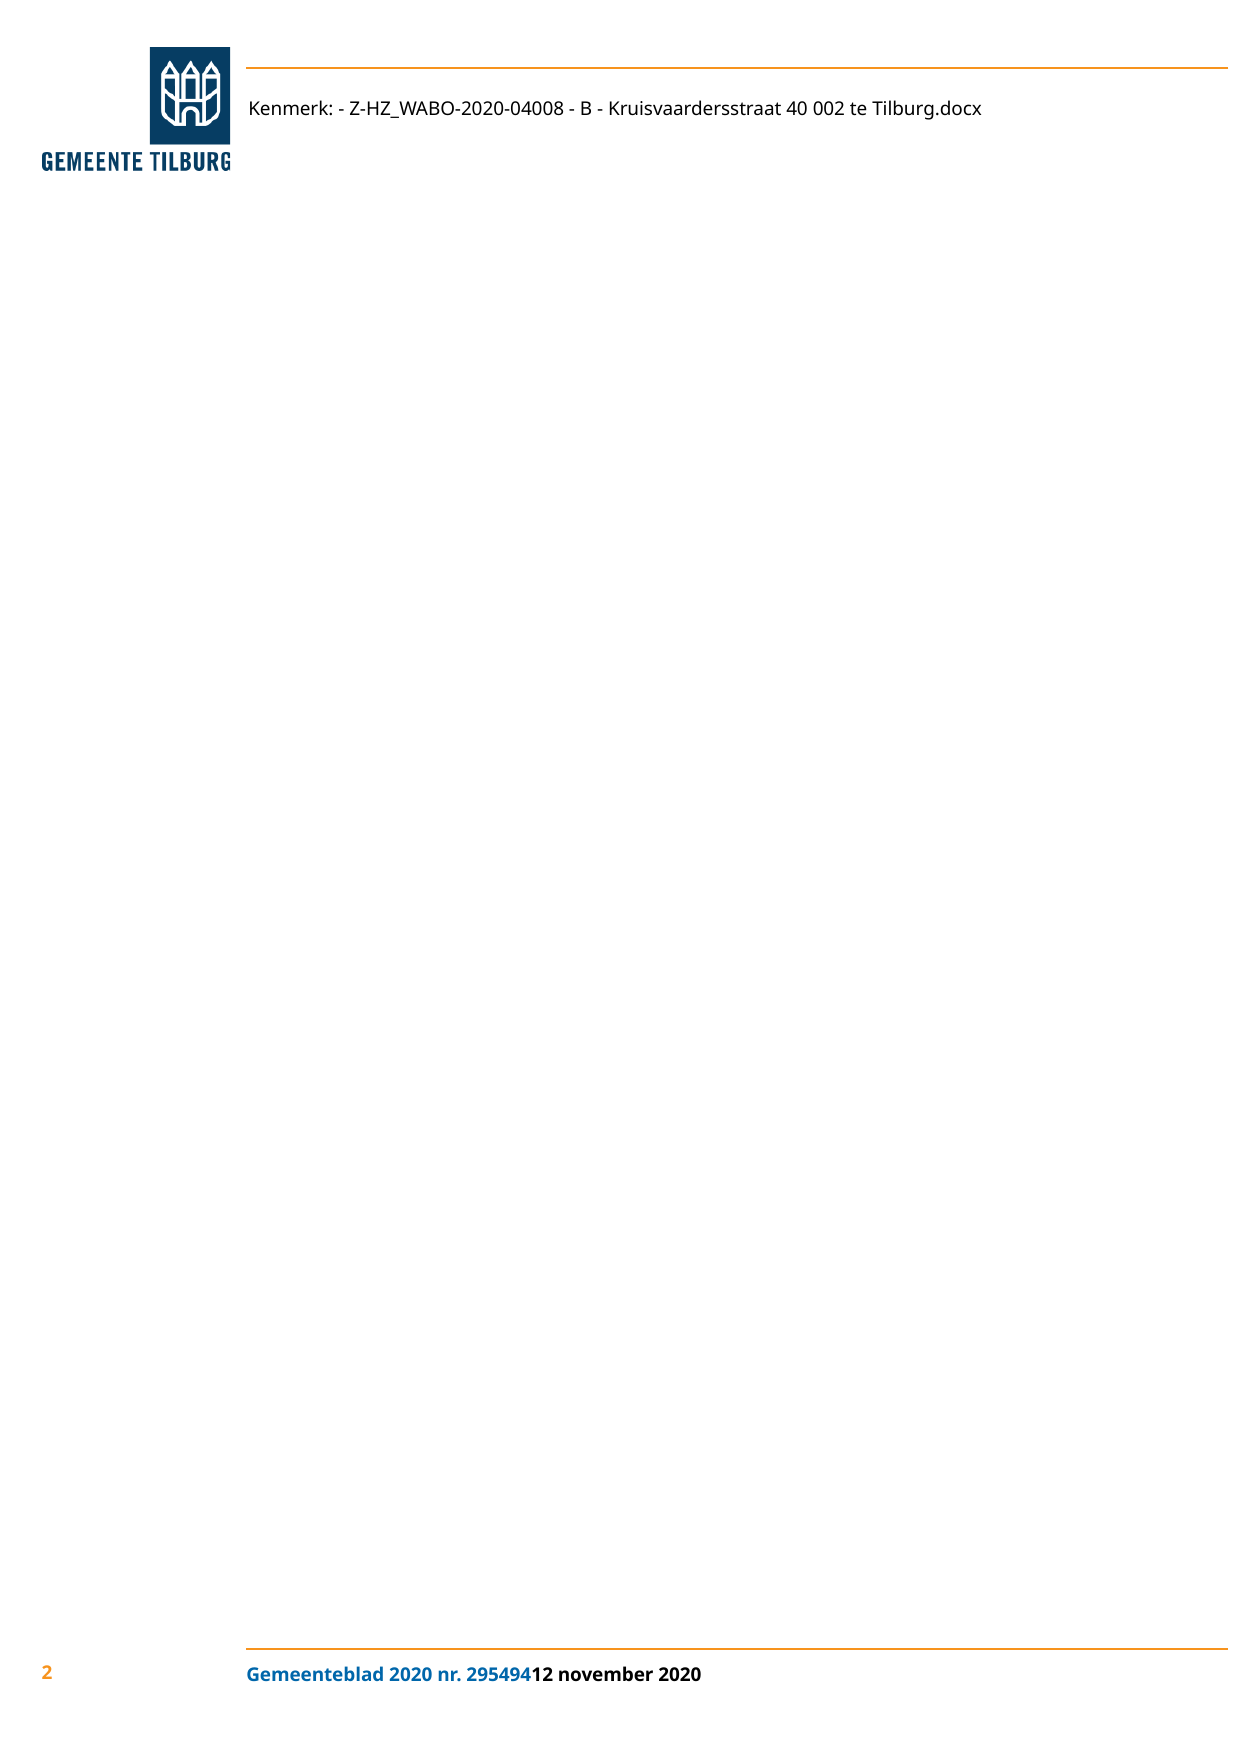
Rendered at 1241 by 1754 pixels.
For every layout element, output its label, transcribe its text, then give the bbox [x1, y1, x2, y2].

picture [41, 47, 231, 172]
text Kenmerk: - Z-HZ_WABO-2020-04008 - B - Kruisvaardersstraat 40 002 te Tilburg.docx [248, 95, 1152, 121]
